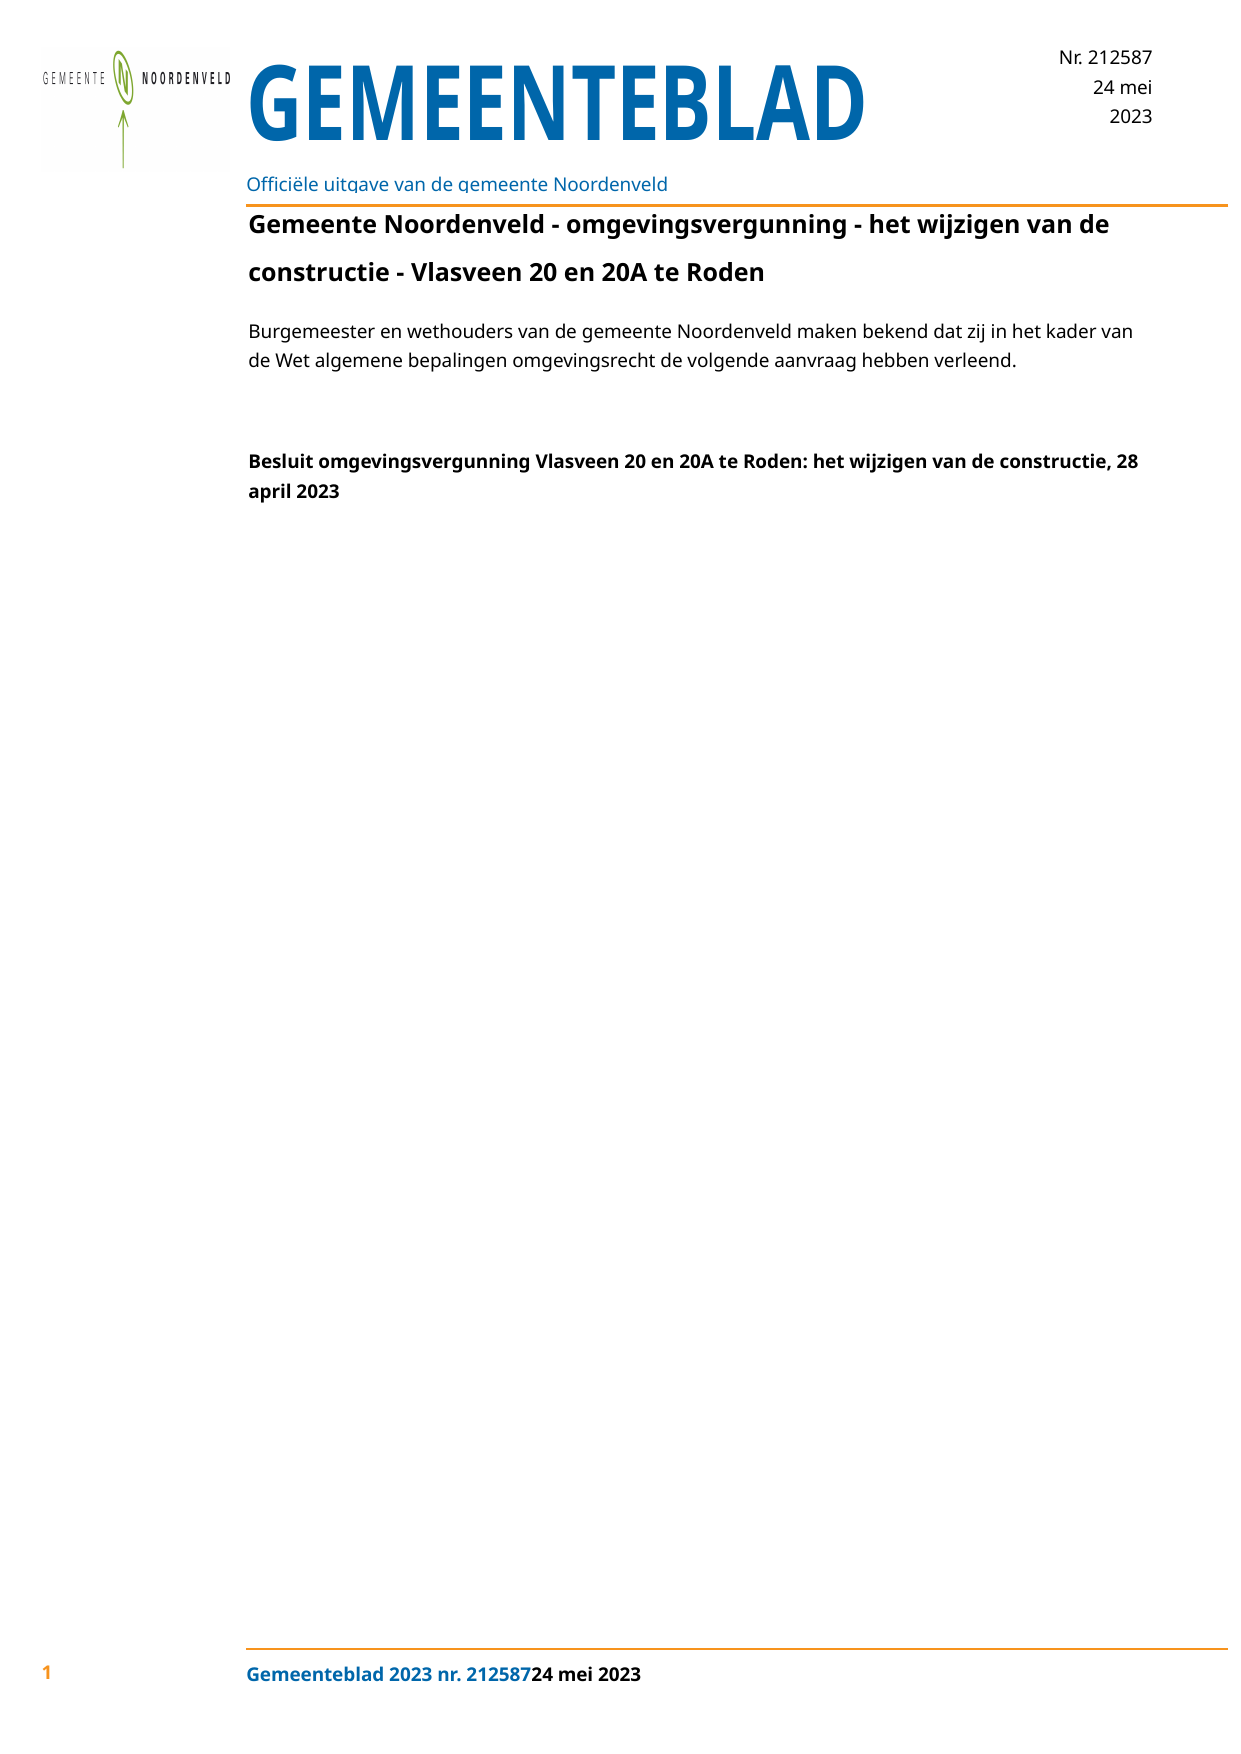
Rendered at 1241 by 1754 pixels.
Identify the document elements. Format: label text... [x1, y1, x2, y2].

text Gemeente Noordenveld - omgevingsvergunning - het wijzigen van de constructie - Vlasveen 20 en 20A te Roden [248, 207, 1152, 288]
picture [41, 47, 231, 172]
text Burgemeester en wethouders van de gemeente Noordenveld maken bekend dat zij in het kader van de Wet algemene bepalingen omgevingsrecht de volgende aanvraag hebben verleend. [248, 318, 1152, 373]
text Besluit omgevingsvergunning Vlasveen 20 en 20A te Roden: het wijzigen van de constructie, 28 april 2023 [248, 448, 1152, 504]
